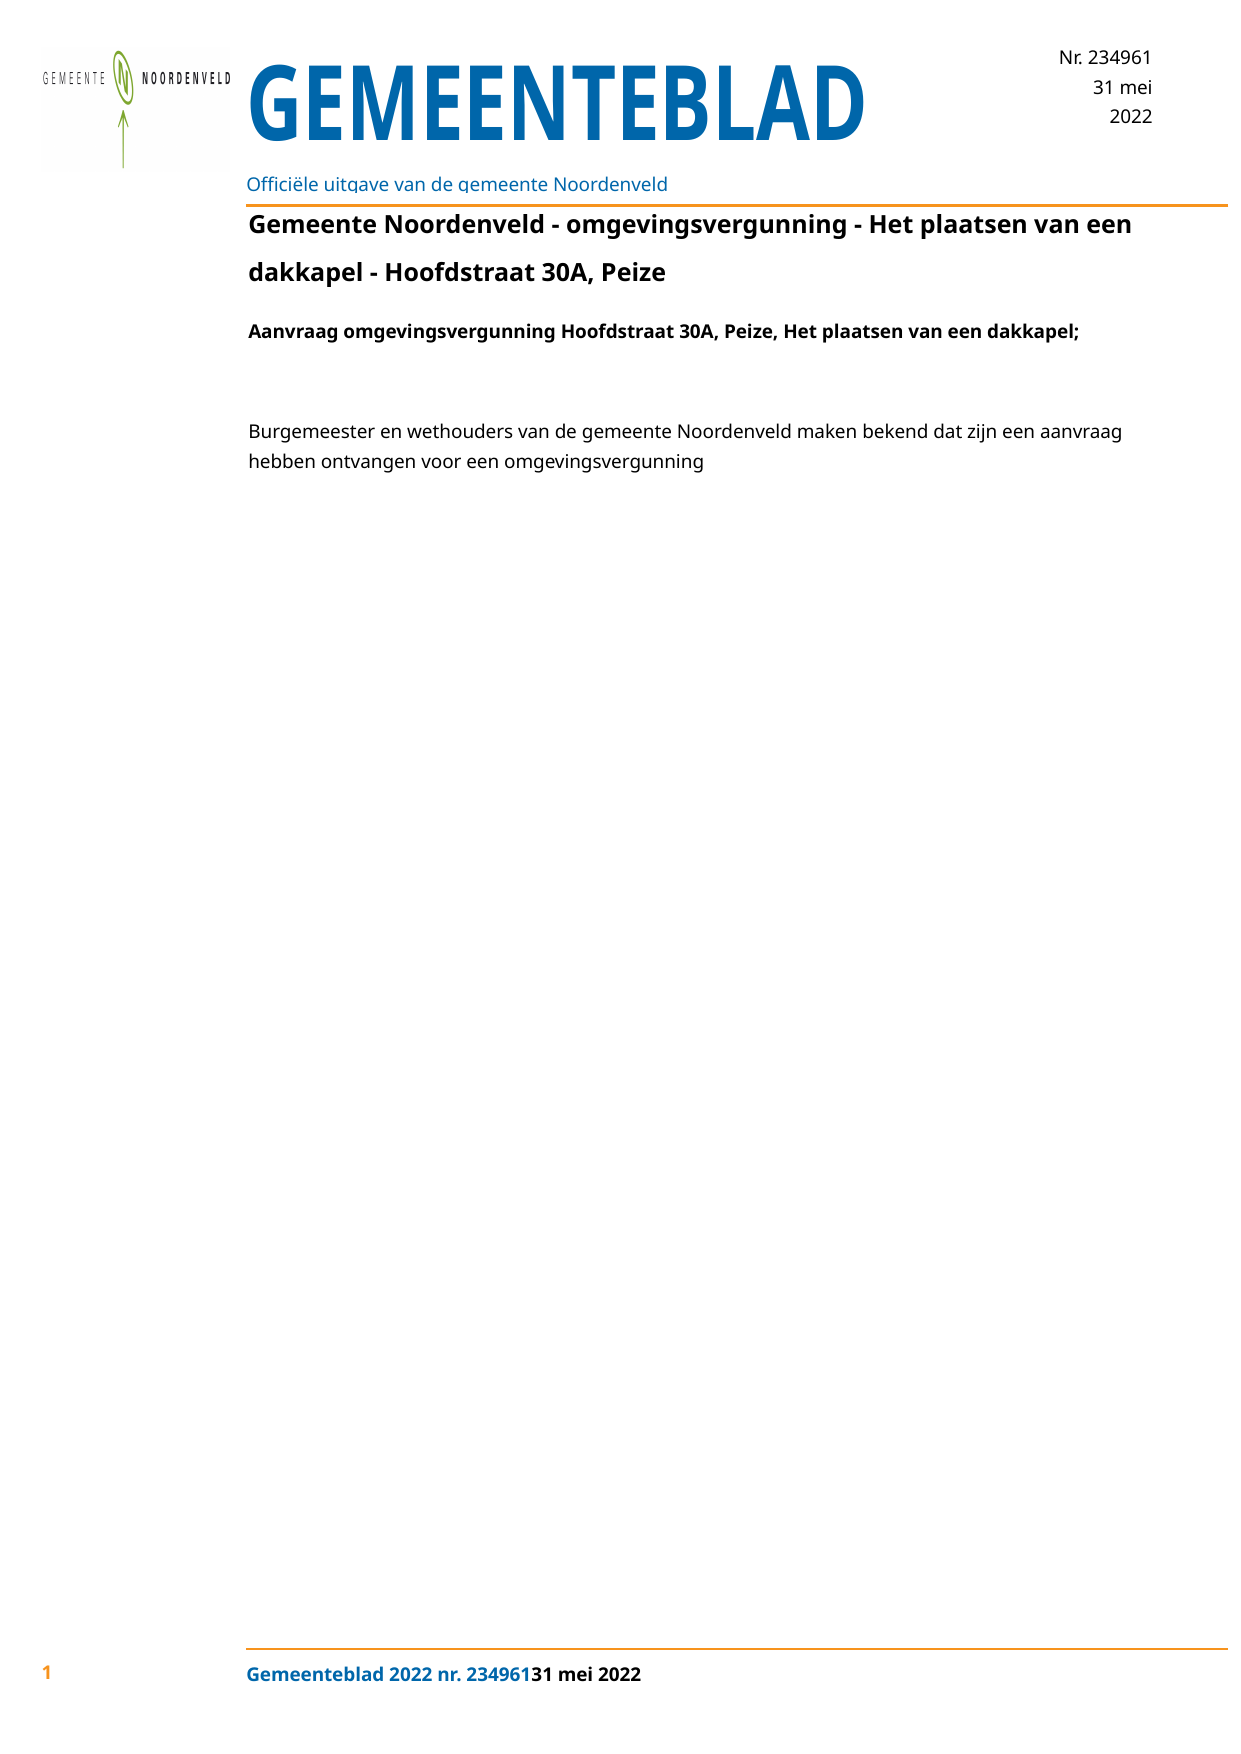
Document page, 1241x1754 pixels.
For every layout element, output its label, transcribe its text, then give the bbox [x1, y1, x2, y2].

text Burgemeester en wethouders van de gemeente Noordenveld maken bekend dat zijn een aanvraag hebben ontvangen voor een omgevingsvergunning [248, 419, 1152, 474]
text Gemeente Noordenveld - omgevingsvergunning - Het plaatsen van een dakkapel - Hoofdstraat 30A, Peize [248, 207, 1152, 288]
text Aanvraag omgevingsvergunning Hoofdstraat 30A, Peize, Het plaatsen van een dakkapel; [248, 318, 1152, 344]
picture [41, 47, 231, 172]
